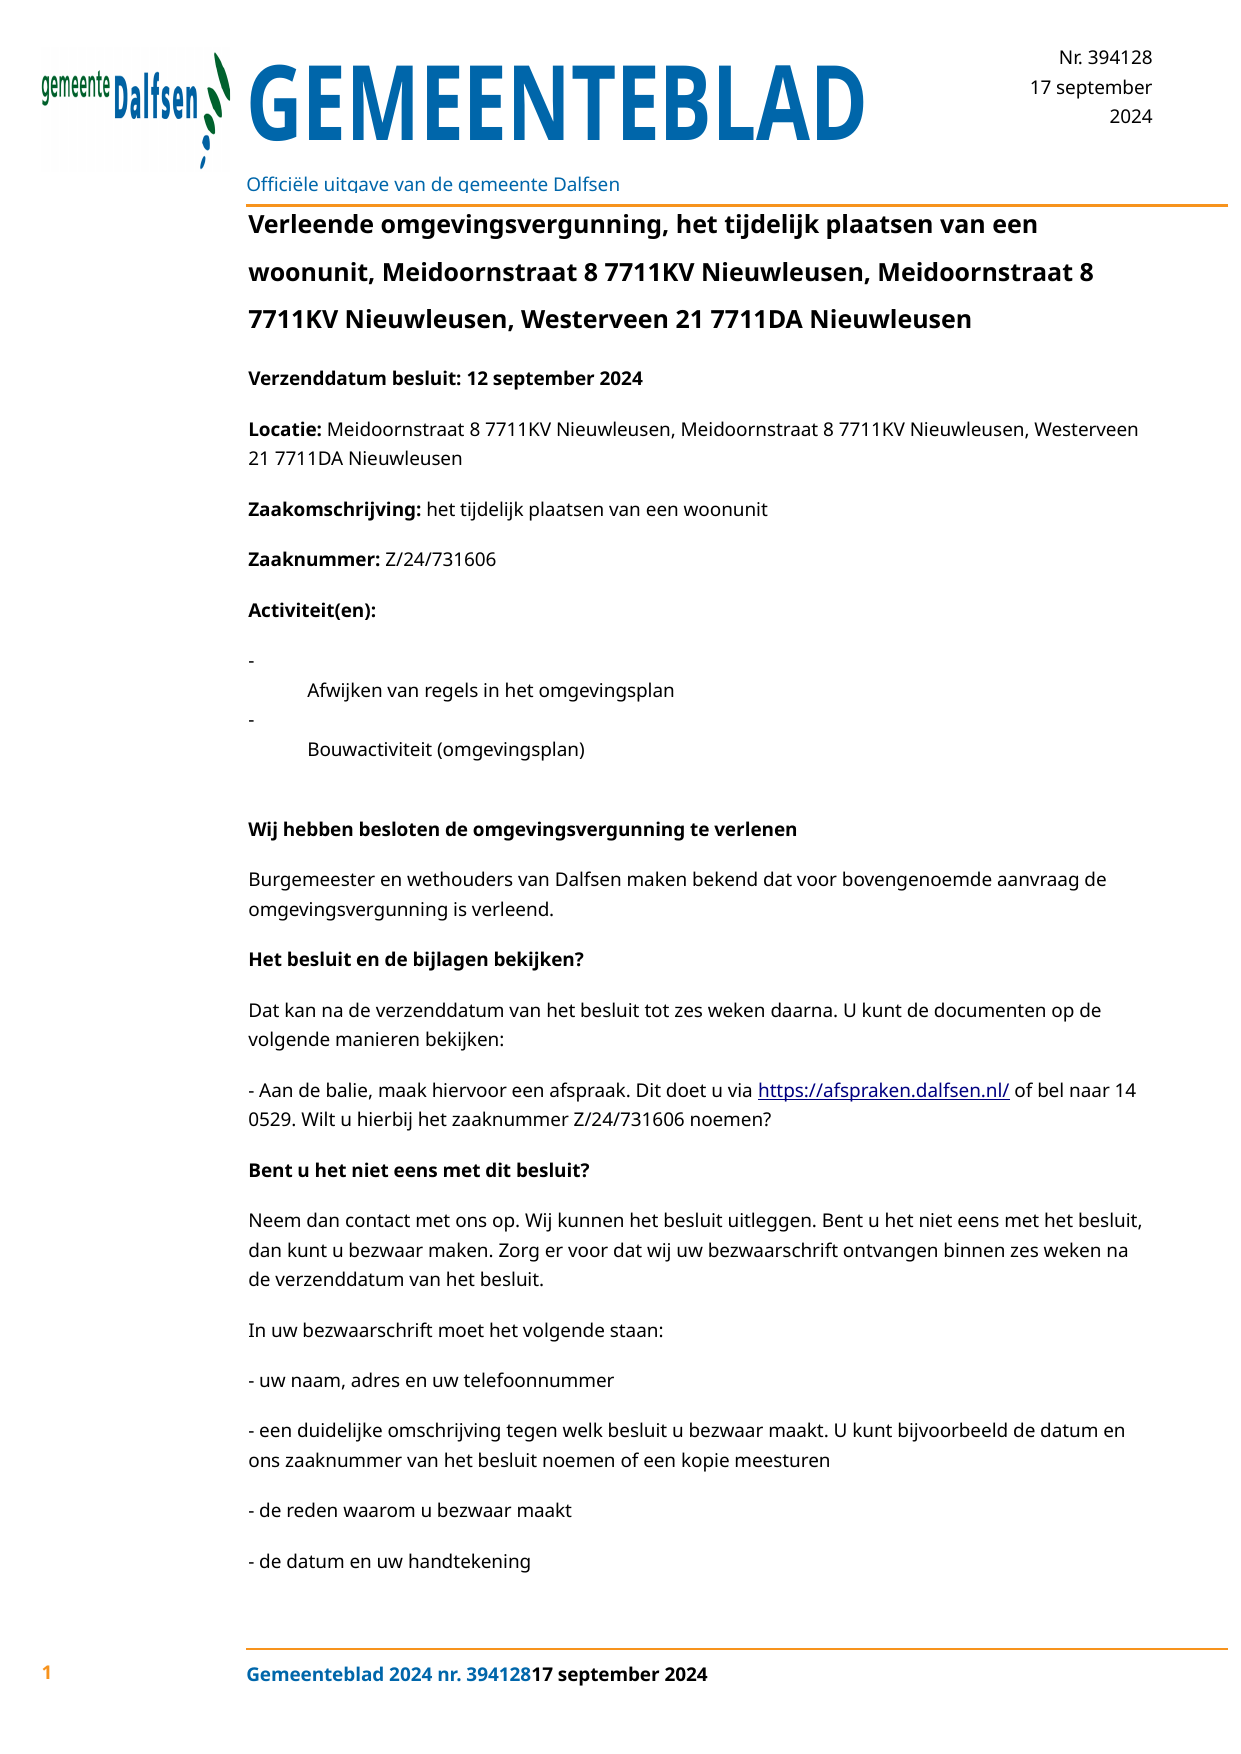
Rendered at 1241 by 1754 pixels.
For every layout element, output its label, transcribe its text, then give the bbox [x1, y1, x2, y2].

text Zaaknummer: Z/24/731606 [248, 546, 1152, 572]
text Verzenddatum besluit: 12 september 2024 [248, 366, 1152, 391]
text Locatie: Meidoornstraat 8 7711KV Nieuwleusen, Meidoornstraat 8 7711KV Nieuwleusen, Westerveen 21 7711DA Nieuwleusen [248, 416, 1152, 471]
text - een duidelijke omschrijving tegen welk besluit u bezwaar maakt. U kunt bijvoorbeeld de datum en ons zaaknummer van het besluit noemen of een kopie meesturen [248, 1418, 1152, 1473]
text - de reden waarom u bezwaar maakt [248, 1498, 1152, 1523]
list Afwijken van regels in het omgevingsplan [248, 677, 1152, 702]
text Wij hebben besloten de omgevingsvergunning te verlenen [248, 816, 1152, 842]
text Verleende omgevingsvergunning, het tijdelijk plaatsen van een woonunit, Meidoornstraat 8 7711KV Nieuwleusen, Meidoornstraat 8 7711KV Nieuwleusen, Westerveen 21 7711DA Nieuwleusen [248, 207, 1152, 336]
text - de datum en uw handtekening [248, 1548, 1152, 1574]
text Zaakomschrijving: het tijdelijk plaatsen van een woonunit [248, 496, 1152, 522]
text Activiteit(en): [248, 597, 1152, 622]
text Neem dan contact met ons op. Wij kunnen het besluit uitleggen. Bent u het niet eens met het besluit, dan kunt u bezwaar maken. Zorg er voor dat wij uw bezwaarschrift ontvangen binnen zes weken na de verzenddatum van het besluit. [248, 1207, 1152, 1292]
text Dat kan na de verzenddatum van het besluit tot zes weken daarna. U kunt de documenten op de volgende manieren bekijken: [248, 997, 1152, 1052]
text - Aan de balie, maak hiervoor een afspraak. Dit doet u via https://afspraken.dalfsen.nl/ of bel naar 14 0529. Wilt u hierbij het zaaknummer Z/24/731606 noemen? [248, 1077, 1152, 1132]
list Bouwactiviteit (omgevingsplan) [248, 736, 1152, 762]
text Bent u het niet eens met dit besluit? [248, 1157, 1152, 1182]
text In uw bezwaarschrift moet het volgende staan: [248, 1317, 1152, 1342]
text Het besluit en de bijlagen bekijken? [248, 946, 1152, 972]
text - uw naam, adres en uw telefoonnummer [248, 1367, 1152, 1393]
text Burgemeester en wethouders van Dalfsen maken bekend dat voor bovengenoemde aanvraag de omgevingsvergunning is verleend. [248, 866, 1152, 922]
picture [41, 47, 231, 172]
